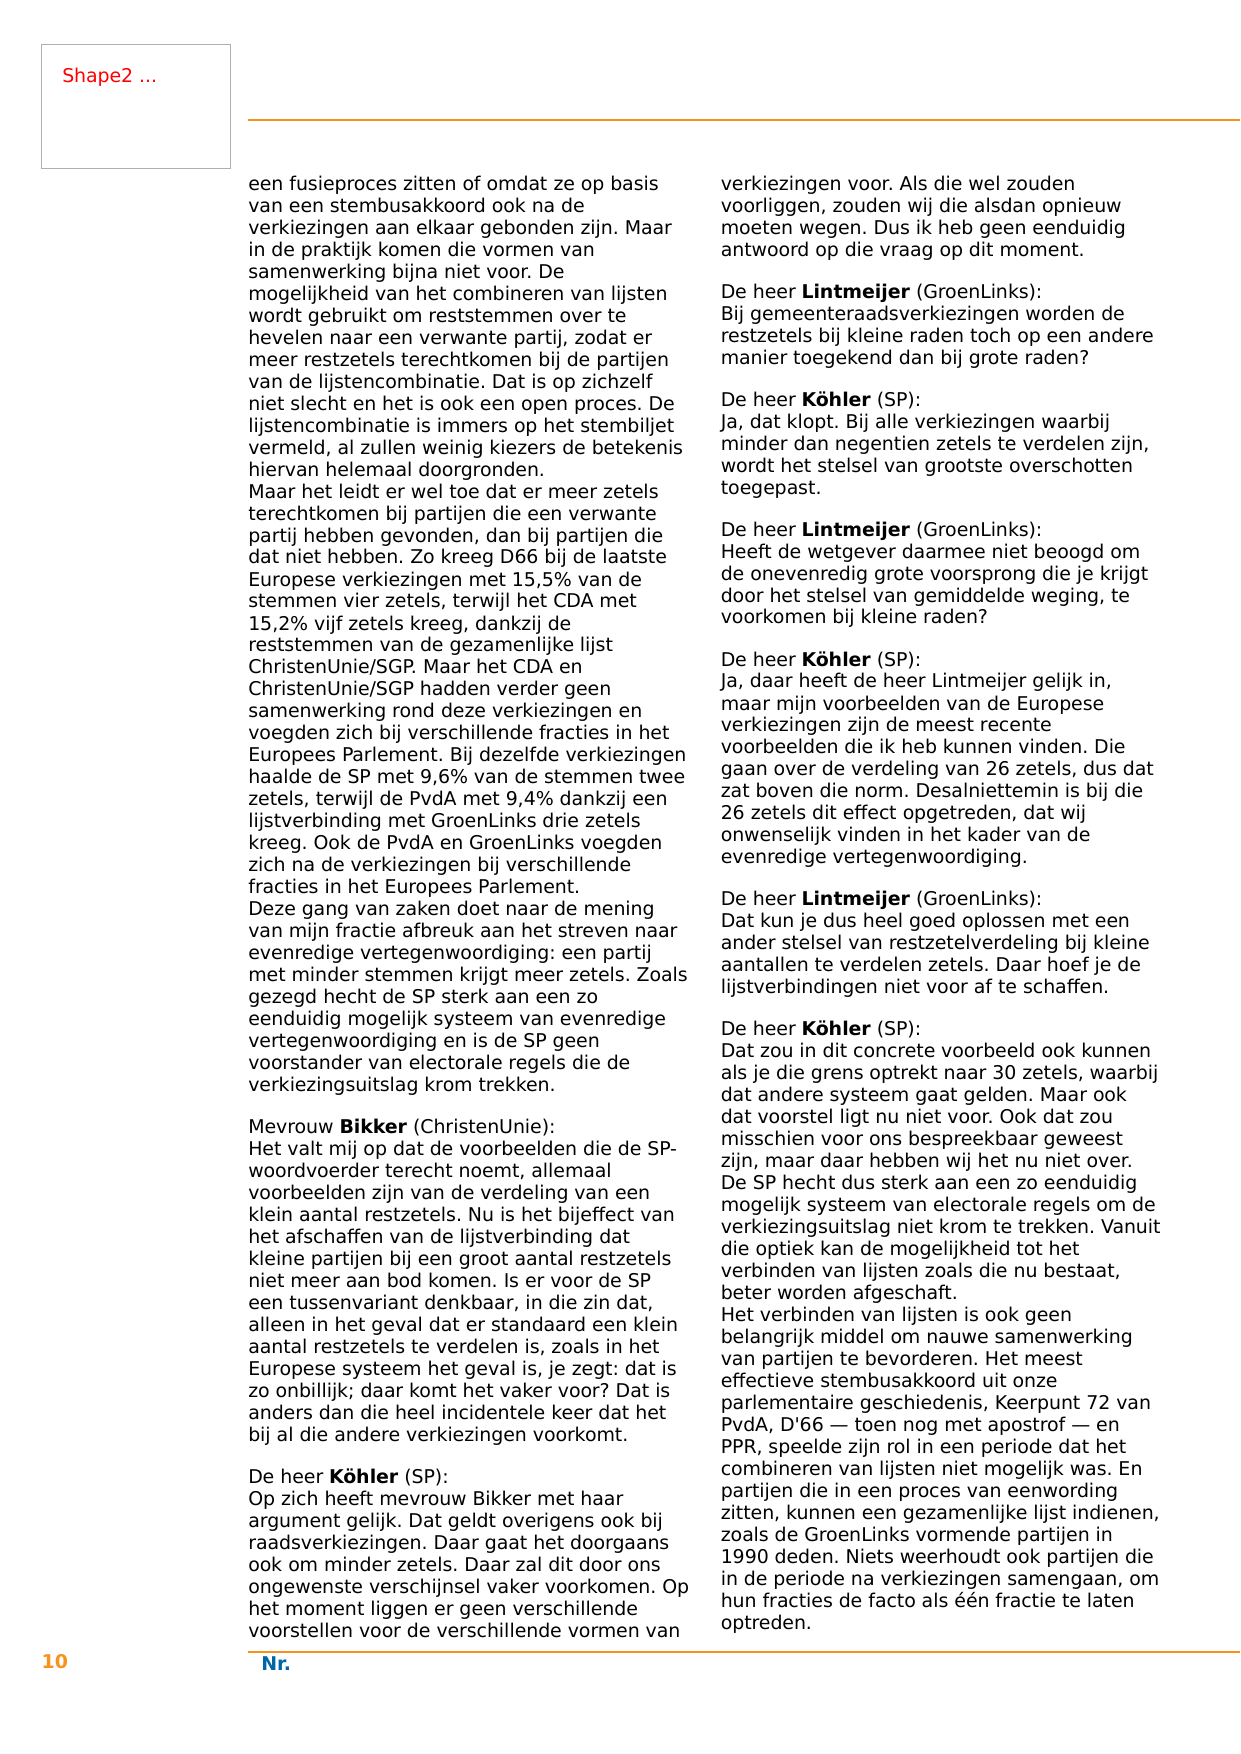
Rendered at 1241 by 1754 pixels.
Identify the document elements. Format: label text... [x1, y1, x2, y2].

text Dat zou in dit concrete voorbeeld ook kunnen als je die grens optrekt naar 30 zetels, waarbij dat andere systeem gaat gelden. Maar ook dat voorstel ligt nu niet voor. Ook dat zou misschien voor ons bespreekbaar geweest zijn, maar daar hebben wij het nu niet over. [721, 1040, 1163, 1172]
text een fusieproces zitten of omdat ze op basis van een stembusakkoord ook na de verkiezingen aan elkaar gebonden zijn. Maar in de praktijk komen die vormen van samenwerking bijna niet voor. De mogelijkheid van het combineren van lijsten wordt gebruikt om reststemmen over te hevelen naar een verwante partij, zodat er meer restzetels terechtkomen bij de partijen van de lijstencombinatie. Dat is op zichzelf niet slecht en het is ook een open proces. De lijstencombinatie is immers op het stembiljet vermeld, al zullen weinig kiezers de betekenis hiervan helemaal doorgronden. [248, 173, 691, 481]
text De heer Lintmeijer (GroenLinks): [721, 281, 1163, 303]
text Heeft de wetgever daarmee niet beoogd om de onevenredig grote voorsprong die je krijgt door het stelsel van gemiddelde weging, te voorkomen bij kleine raden? [721, 541, 1163, 628]
text De heer Köhler (SP): [721, 1018, 1163, 1040]
text De heer Köhler (SP): [248, 1466, 691, 1488]
text Mevrouw Bikker (ChristenUnie): [248, 1116, 691, 1138]
text Dat kun je dus heel goed oplossen met een ander stelsel van restzetelverdeling bij kleine aantallen te verdelen zetels. Daar hoef je de lijstverbindingen niet voor af te schaffen. [721, 910, 1163, 998]
text Ja, daar heeft de heer Lintmeijer gelijk in, maar mijn voorbeelden van de Europese verkiezingen zijn de meest recente voorbeelden die ik heb kunnen vinden. Die gaan over de verdeling van 26 zetels, dus dat zat boven die norm. Desalniettemin is bij die 26 zetels dit effect opgetreden, dat wij onwenselijk vinden in het kader van de evenredige vertegenwoordiging. [721, 670, 1163, 868]
text De heer Köhler (SP): [721, 648, 1163, 670]
text Maar het leidt er wel toe dat er meer zetels terechtkomen bij partijen die een verwante partij hebben gevonden, dan bij partijen die dat niet hebben. Zo kreeg D66 bij de laatste Europese verkiezingen met 15,5% van de stemmen vier zetels, terwijl het CDA met 15,2% vijf zetels kreeg, dankzij de reststemmen van de gezamenlijke lijst ChristenUnie/SGP. Maar het CDA en ChristenUnie/SGP hadden verder geen samenwerking rond deze verkiezingen en voegden zich bij verschillende fracties in het Europees Parlement. Bij dezelfde verkiezingen haalde de SP met 9,6% van de stemmen twee zetels, terwijl de PvdA met 9,4% dankzij een lijstverbinding met GroenLinks drie zetels kreeg. Ook de PvdA en GroenLinks voegden zich na de verkiezingen bij verschillende fracties in het Europees Parlement. [248, 481, 691, 898]
text De SP hecht dus sterk aan een zo eenduidig mogelijk systeem van electorale regels om de verkiezingsuitslag niet krom te trekken. Vanuit die optiek kan de mogelijkheid tot het verbinden van lijsten zoals die nu bestaat, beter worden afgeschaft. [721, 1172, 1163, 1304]
text De heer Köhler (SP): [721, 389, 1163, 411]
text Bij gemeenteraadsverkiezingen worden de restzetels bij kleine raden toch op een andere manier toegekend dan bij grote raden? [721, 303, 1163, 369]
text Het verbinden van lijsten is ook geen belangrijk middel om nauwe samenwerking van partijen te bevorderen. Het meest effectieve stembusakkoord uit onze parlementaire geschiedenis, Keerpunt 72 van PvdA, D'66 — toen nog met apostrof — en PPR, speelde zijn rol in een periode dat het combineren van lijsten niet mogelijk was. En partijen die in een proces van eenwording zitten, kunnen een gezamenlijke lijst indienen, zoals de GroenLinks vormende partijen in 1990 deden. Niets weerhoudt ook partijen die in de periode na verkiezingen samengaan, om hun fracties de facto als één fractie te laten optreden. [721, 1304, 1163, 1633]
text verkiezingen voor. Als die wel zouden voorliggen, zouden wij die alsdan opnieuw moeten wegen. Dus ik heb geen eenduidig antwoord op die vraag op dit moment. [721, 173, 1163, 261]
text Ja, dat klopt. Bij alle verkiezingen waarbij minder dan negentien zetels te verdelen zijn, wordt het stelsel van grootste overschotten toegepast. [721, 411, 1163, 498]
text De heer Lintmeijer (GroenLinks): [721, 518, 1163, 541]
text Op zich heeft mevrouw Bikker met haar argument gelijk. Dat geldt overigens ook bij raadsverkiezingen. Daar gaat het doorgaans ook om minder zetels. Daar zal dit door ons ongewenste verschijnsel vaker voorkomen. Op het moment liggen er geen verschillende voorstellen voor de verschillende vormen van [248, 1488, 691, 1641]
text Het valt mij op dat de voorbeelden die de SP-woordvoerder terecht noemt, allemaal voorbeelden zijn van de verdeling van een klein aantal restzetels. Nu is het bijeffect van het afschaffen van de lijstverbinding dat kleine partijen bij een groot aantal restzetels niet meer aan bod komen. Is er voor de SP een tussenvariant denkbaar, in die zin dat, alleen in het geval dat er standaard een klein aantal restzetels te verdelen is, zoals in het Europese systeem het geval is, je zegt: dat is zo onbillijk; daar komt het vaker voor? Dat is anders dan die heel incidentele keer dat het bij al die andere verkiezingen voorkomt. [248, 1138, 691, 1446]
text De heer Lintmeijer (GroenLinks): [721, 888, 1163, 910]
text Deze gang van zaken doet naar de mening van mijn fractie afbreuk aan het streven naar evenredige vertegenwoordiging: een partij met minder stemmen krijgt meer zetels. Zoals gezegd hecht de SP sterk aan een zo eenduidig mogelijk systeem van evenredige vertegenwoordiging en is de SP geen voorstander van electorale regels die de verkiezingsuitslag krom trekken. [248, 898, 691, 1096]
